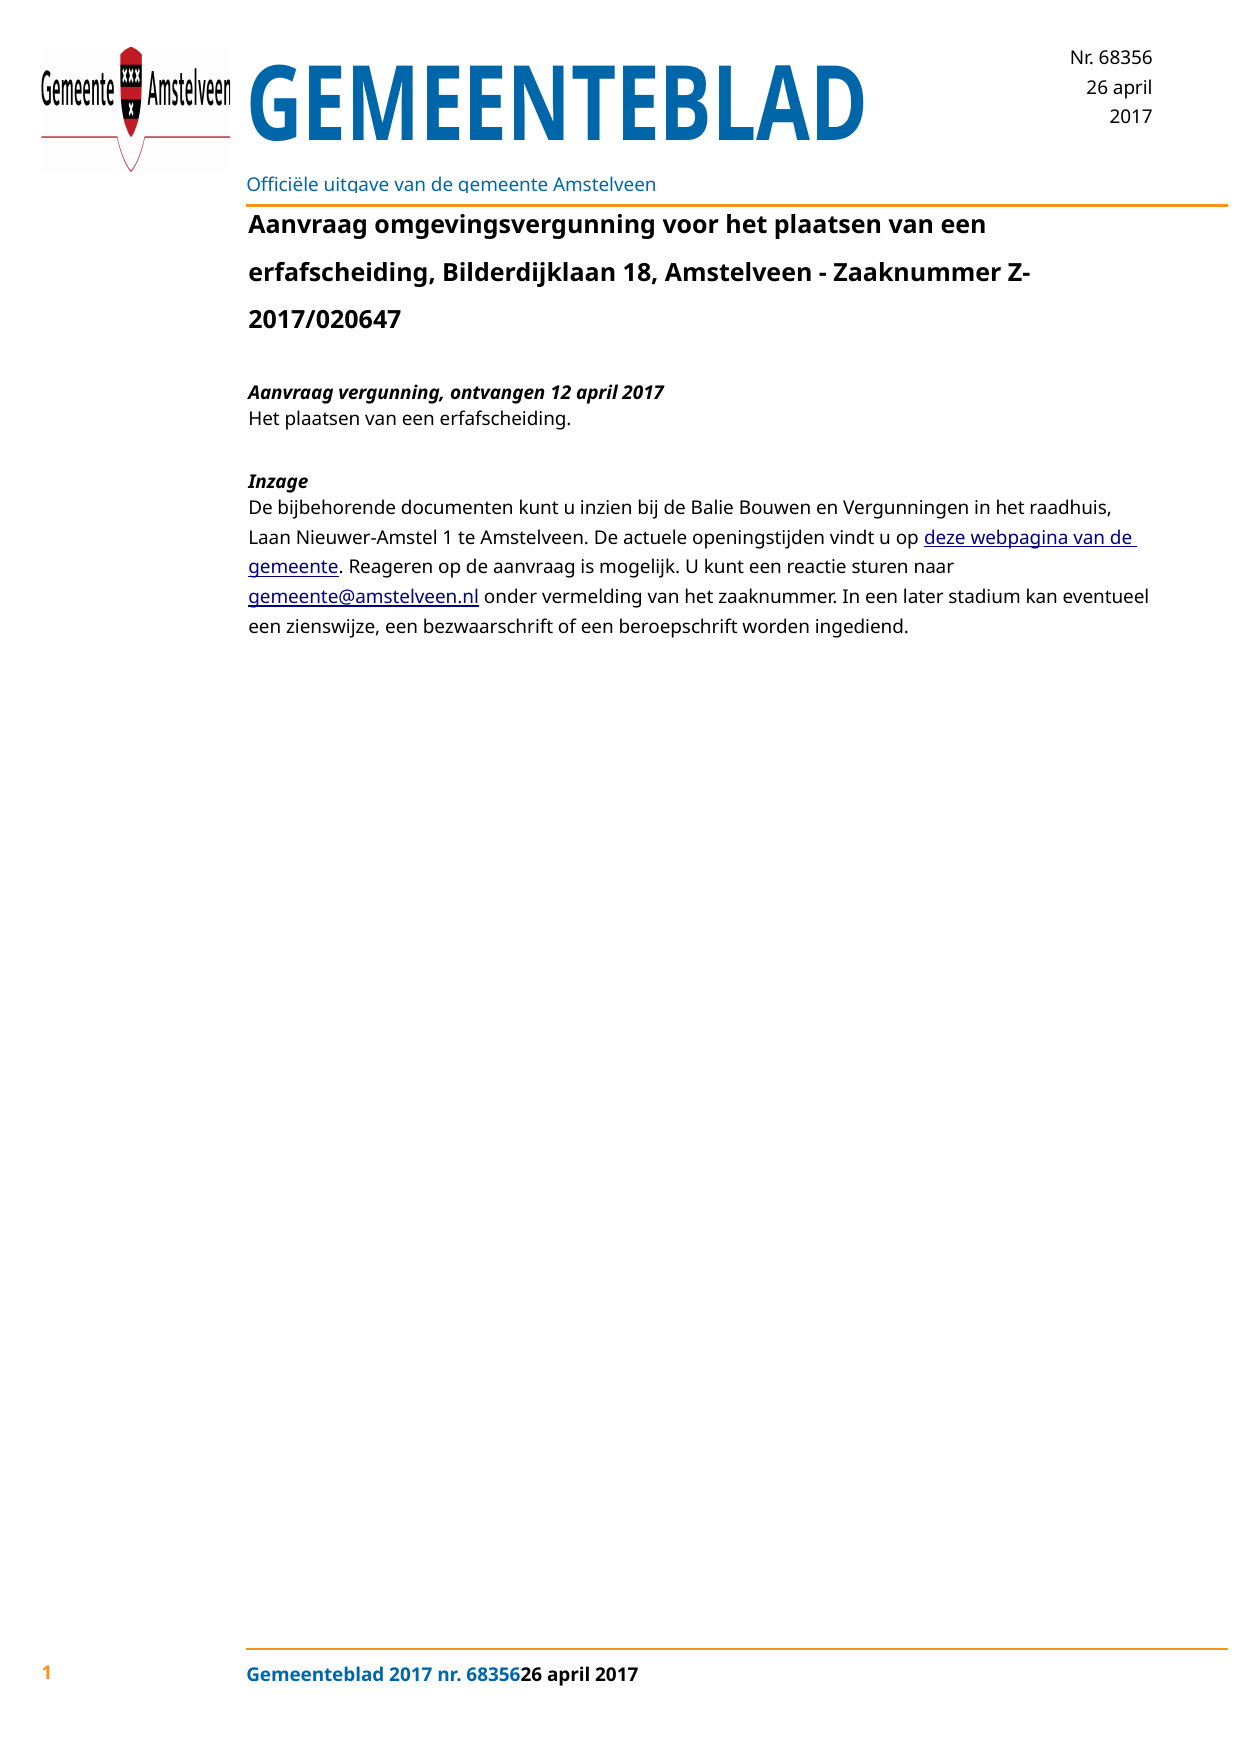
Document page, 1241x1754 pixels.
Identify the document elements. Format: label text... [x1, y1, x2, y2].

text Aanvraag vergunning, ontvangen 12 april 2017 [248, 379, 1152, 405]
text Het plaatsen van een erfafscheiding. [248, 405, 1152, 431]
text De bijbehorende documenten kunt u inzien bij de Balie Bouwen en Vergunningen in het raadhuis, Laan Nieuwer-Amstel 1 te Amstelveen. De actuele openingstijden vindt u op deze webpagina van de gemeente. Reageren op de aanvraag is mogelijk. U kunt een reactie sturen naar gemeente@amstelveen.nl onder vermelding van het zaaknummer. In een later stadium kan eventueel een zienswijze, een bezwaarschrift of een beroepschrift worden ingediend. [248, 494, 1152, 638]
text Aanvraag omgevingsvergunning voor het plaatsen van een erfafscheiding, Bilderdijklaan 18, Amstelveen - Zaaknummer Z-2017/020647 [248, 207, 1152, 336]
picture [41, 47, 231, 172]
text Inzage [248, 469, 1152, 494]
